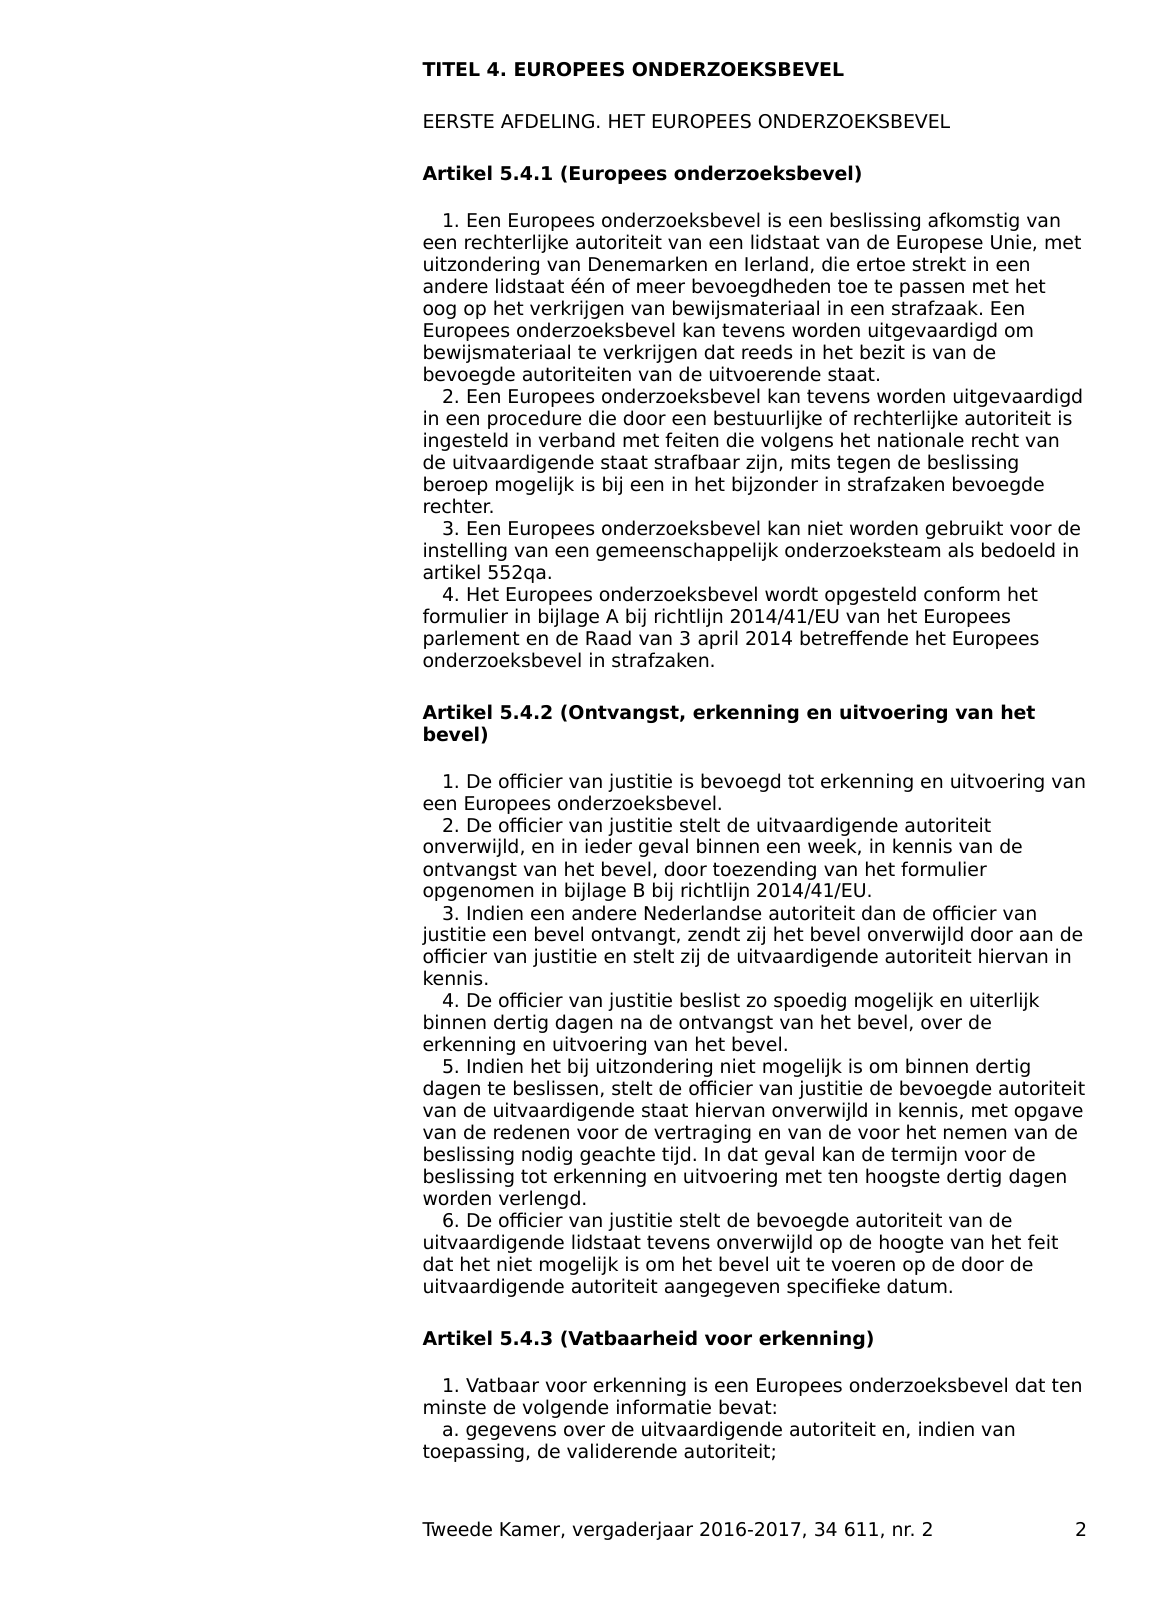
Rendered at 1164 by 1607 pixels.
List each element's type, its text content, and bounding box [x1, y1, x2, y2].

text 5. Indien het bij uitzondering niet mogelijk is om binnen dertig dagen te beslissen, stelt de officier van justitie de bevoegde autoriteit van de uitvaardigende staat hiervan onverwijld in kennis, met opgave van de redenen voor de vertraging en van de voor het nemen van de beslissing nodig geachte tijd. In dat geval kan de termijn voor de beslissing tot erkenning en uitvoering met ten hoogste dertig dagen worden verlengd. [422, 1056, 1087, 1210]
text 3. Een Europees onderzoeksbevel kan niet worden gebruikt voor de instelling van een gemeenschappelijk onderzoeksteam als bedoeld in artikel 552qa. [422, 518, 1087, 584]
text 4. De officier van justitie beslist zo spoedig mogelijk en uiterlijk binnen dertig dagen na de ontvangst van het bevel, over de erkenning en uitvoering van het bevel. [422, 990, 1087, 1056]
subtitle Artikel 5.4.1 (Europees onderzoeksbevel) [422, 163, 1087, 185]
text 2. De officier van justitie stelt de uitvaardigende autoriteit onverwijld, en in ieder geval binnen een week, in kennis van de ontvangst van het bevel, door toezending van het formulier opgenomen in bijlage B bij richtlijn 2014/41/EU. [422, 814, 1087, 902]
text 4. Het Europees onderzoeksbevel wordt opgesteld conform het formulier in bijlage A bij richtlijn 2014/41/EU van het Europees parlement en de Raad van 3 april 2014 betreffende het Europees onderzoeksbevel in strafzaken. [422, 584, 1087, 672]
subtitle Artikel 5.4.2 (Ontvangst, erkenning en uitvoering van het bevel) [422, 702, 1087, 746]
subtitle Artikel 5.4.3 (Vatbaarheid voor erkenning) [422, 1328, 1087, 1350]
subtitle TITEL 4. EUROPEES ONDERZOEKSBEVEL [422, 59, 1087, 81]
text 1. Vatbaar voor erkenning is een Europees onderzoeksbevel dat ten minste de volgende informatie bevat: [422, 1375, 1087, 1419]
text 1. Een Europees onderzoeksbevel is een beslissing afkomstig van een rechterlijke autoriteit van een lidstaat van de Europese Unie, met uitzondering van Denemarken en Ierland, die ertoe strekt in een andere lidstaat één of meer bevoegdheden toe te passen met het oog op het verkrijgen van bewijsmateriaal in een strafzaak. Een Europees onderzoeksbevel kan tevens worden uitgevaardigd om bewijsmateriaal te verkrijgen dat reeds in het bezit is van de bevoegde autoriteiten van de uitvoerende staat. [422, 210, 1087, 386]
text 2. Een Europees onderzoeksbevel kan tevens worden uitgevaardigd in een procedure die door een bestuurlijke of rechterlijke autoriteit is ingesteld in verband met feiten die volgens het nationale recht van de uitvaardigende staat strafbaar zijn, mits tegen de beslissing beroep mogelijk is bij een in het bijzonder in strafzaken bevoegde rechter. [422, 386, 1087, 518]
text 3. Indien een andere Nederlandse autoriteit dan de officier van justitie een bevel ontvangt, zendt zij het bevel onverwijld door aan de officier van justitie en stelt zij de uitvaardigende autoriteit hiervan in kennis. [422, 902, 1087, 990]
text a. gegevens over de uitvaardigende autoriteit en, indien van toepassing, de validerende autoriteit; [422, 1419, 1087, 1463]
text 6. De officier van justitie stelt de bevoegde autoriteit van de uitvaardigende lidstaat tevens onverwijld op de hoogte van het feit dat het niet mogelijk is om het bevel uit te voeren op de door de uitvaardigende autoriteit aangegeven specifieke datum. [422, 1210, 1087, 1298]
text 1. De officier van justitie is bevoegd tot erkenning en uitvoering van een Europees onderzoeksbevel. [422, 771, 1087, 814]
subtitle EERSTE AFDELING. HET EUROPEES ONDERZOEKSBEVEL [422, 111, 1087, 133]
